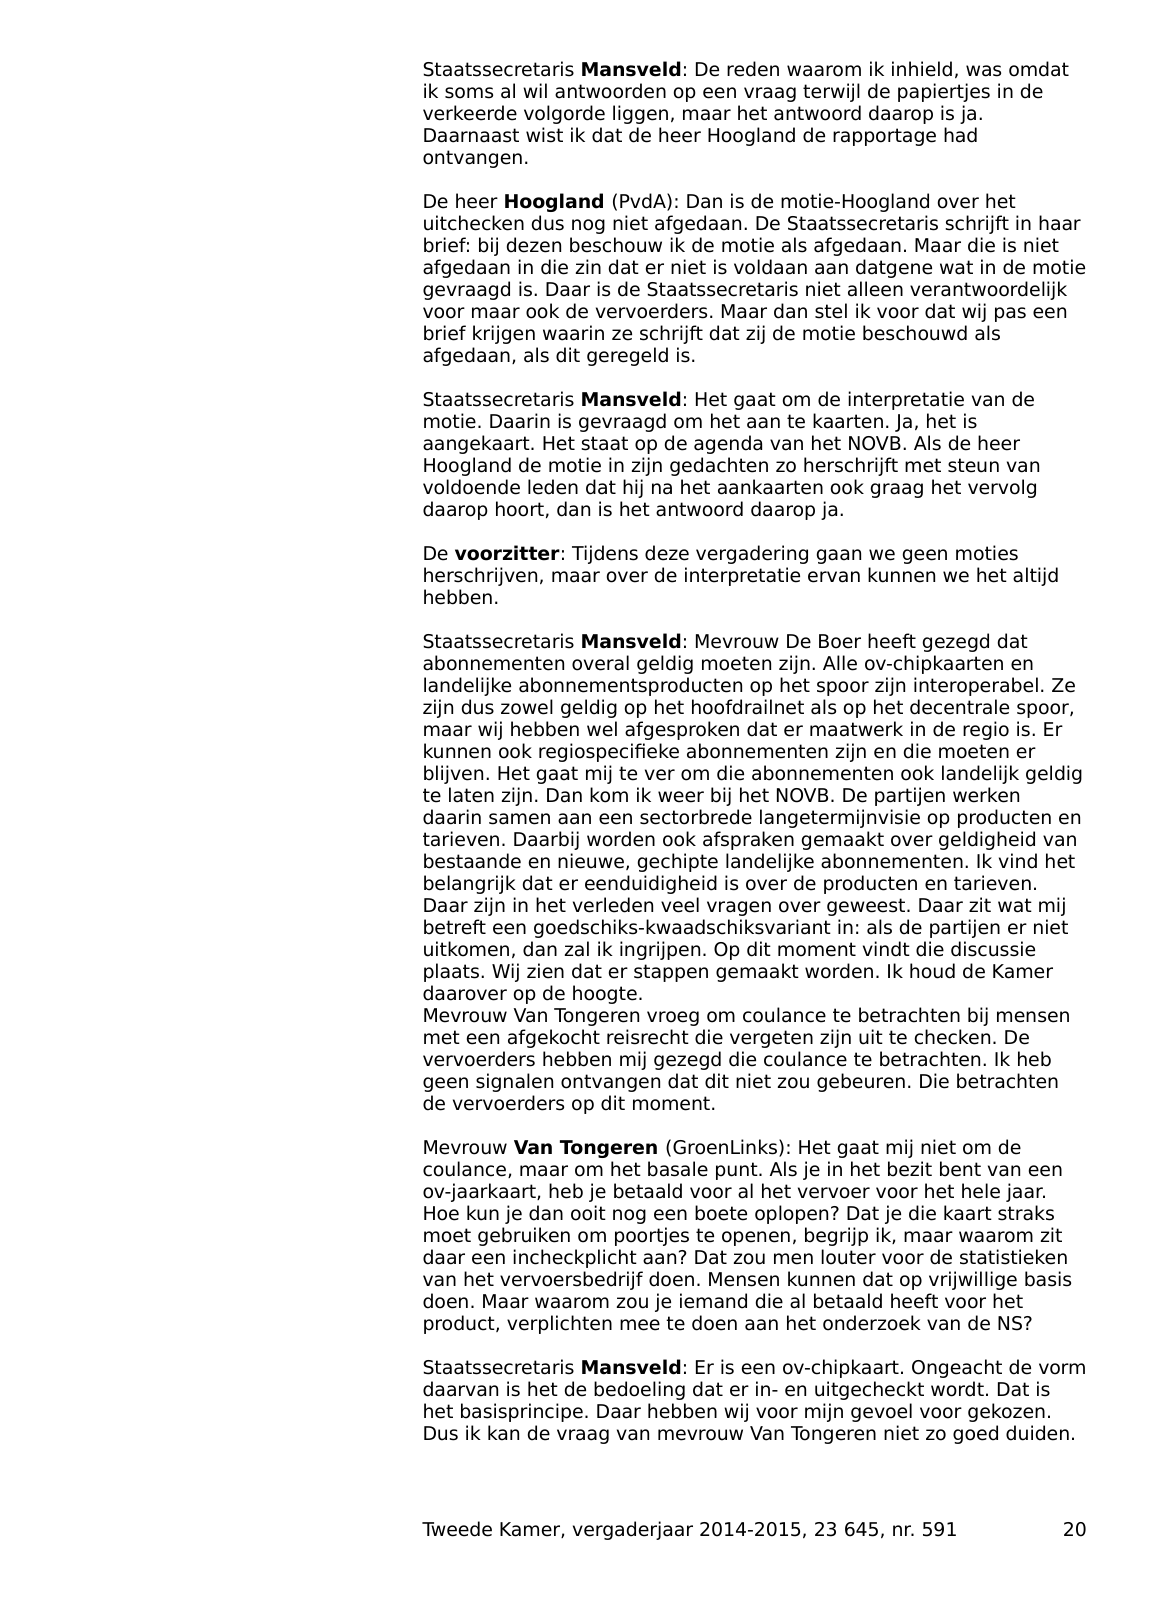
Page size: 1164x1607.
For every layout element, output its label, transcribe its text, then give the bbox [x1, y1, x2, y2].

text De voorzitter: Tijdens deze vergadering gaan we geen moties herschrijven, maar over de interpretatie ervan kunnen we het altijd hebben. [422, 543, 1087, 609]
text Mevrouw Van Tongeren (GroenLinks): Het gaat mij niet om de coulance, maar om het basale punt. Als je in het bezit bent van een ov-jaarkaart, heb je betaald voor al het vervoer voor het hele jaar. Hoe kun je dan ooit nog een boete oplopen? Dat je die kaart straks moet gebruiken om poortjes te openen, begrijp ik, maar waarom zit daar een incheckplicht aan? Dat zou men louter voor de statistieken van het vervoersbedrijf doen. Mensen kunnen dat op vrijwillige basis doen. Maar waarom zou je iemand die al betaald heeft voor het product, verplichten mee te doen aan het onderzoek van de NS? [422, 1137, 1087, 1335]
text Staatssecretaris Mansveld: Er is een ov-chipkaart. Ongeacht de vorm daarvan is het de bedoeling dat er in- en uitgecheckt wordt. Dat is het basisprincipe. Daar hebben wij voor mijn gevoel voor gekozen. Dus ik kan de vraag van mevrouw Van Tongeren niet zo goed duiden. [422, 1357, 1087, 1445]
text Staatssecretaris Mansveld: Mevrouw De Boer heeft gezegd dat abonnementen overal geldig moeten zijn. Alle ov-chipkaarten en landelijke abonnementsproducten op het spoor zijn interoperabel. Ze zijn dus zowel geldig op het hoofdrailnet als op het decentrale spoor, maar wij hebben wel afgesproken dat er maatwerk in de regio is. Er kunnen ook regiospecifieke abonnementen zijn en die moeten er blijven. Het gaat mij te ver om die abonnementen ook landelijk geldig te laten zijn. Dan kom ik weer bij het NOVB. De partijen werken daarin samen aan een sectorbrede langetermijnvisie op producten en tarieven. Daarbij worden ook afspraken gemaakt over geldigheid van bestaande en nieuwe, gechipte landelijke abonnementen. Ik vind het belangrijk dat er eenduidigheid is over de producten en tarieven. Daar zijn in het verleden veel vragen over geweest. Daar zit wat mij betreft een goedschiks-kwaadschiksvariant in: als de partijen er niet uitkomen, dan zal ik ingrijpen. Op dit moment vindt die discussie plaats. Wij zien dat er stappen gemaakt worden. Ik houd de Kamer daarover op de hoogte. [422, 631, 1087, 1005]
text De heer Hoogland (PvdA): Dan is de motie-Hoogland over het uitchecken dus nog niet afgedaan. De Staatssecretaris schrijft in haar brief: bij dezen beschouw ik de motie als afgedaan. Maar die is niet afgedaan in die zin dat er niet is voldaan aan datgene wat in de motie gevraagd is. Daar is de Staatssecretaris niet alleen verantwoordelijk voor maar ook de vervoerders. Maar dan stel ik voor dat wij pas een brief krijgen waarin ze schrijft dat zij de motie beschouwd als afgedaan, als dit geregeld is. [422, 191, 1087, 367]
text Staatssecretaris Mansveld: De reden waarom ik inhield, was omdat ik soms al wil antwoorden op een vraag terwijl de papiertjes in de verkeerde volgorde liggen, maar het antwoord daarop is ja. Daarnaast wist ik dat de heer Hoogland de rapportage had ontvangen. [422, 59, 1087, 169]
text Mevrouw Van Tongeren vroeg om coulance te betrachten bij mensen met een afgekocht reisrecht die vergeten zijn uit te checken. De vervoerders hebben mij gezegd die coulance te betrachten. Ik heb geen signalen ontvangen dat dit niet zou gebeuren. Die betrachten de vervoerders op dit moment. [422, 1005, 1087, 1115]
text Staatssecretaris Mansveld: Het gaat om de interpretatie van de motie. Daarin is gevraagd om het aan te kaarten. Ja, het is aangekaart. Het staat op de agenda van het NOVB. Als de heer Hoogland de motie in zijn gedachten zo herschrijft met steun van voldoende leden dat hij na het aankaarten ook graag het vervolg daarop hoort, dan is het antwoord daarop ja. [422, 389, 1087, 521]
